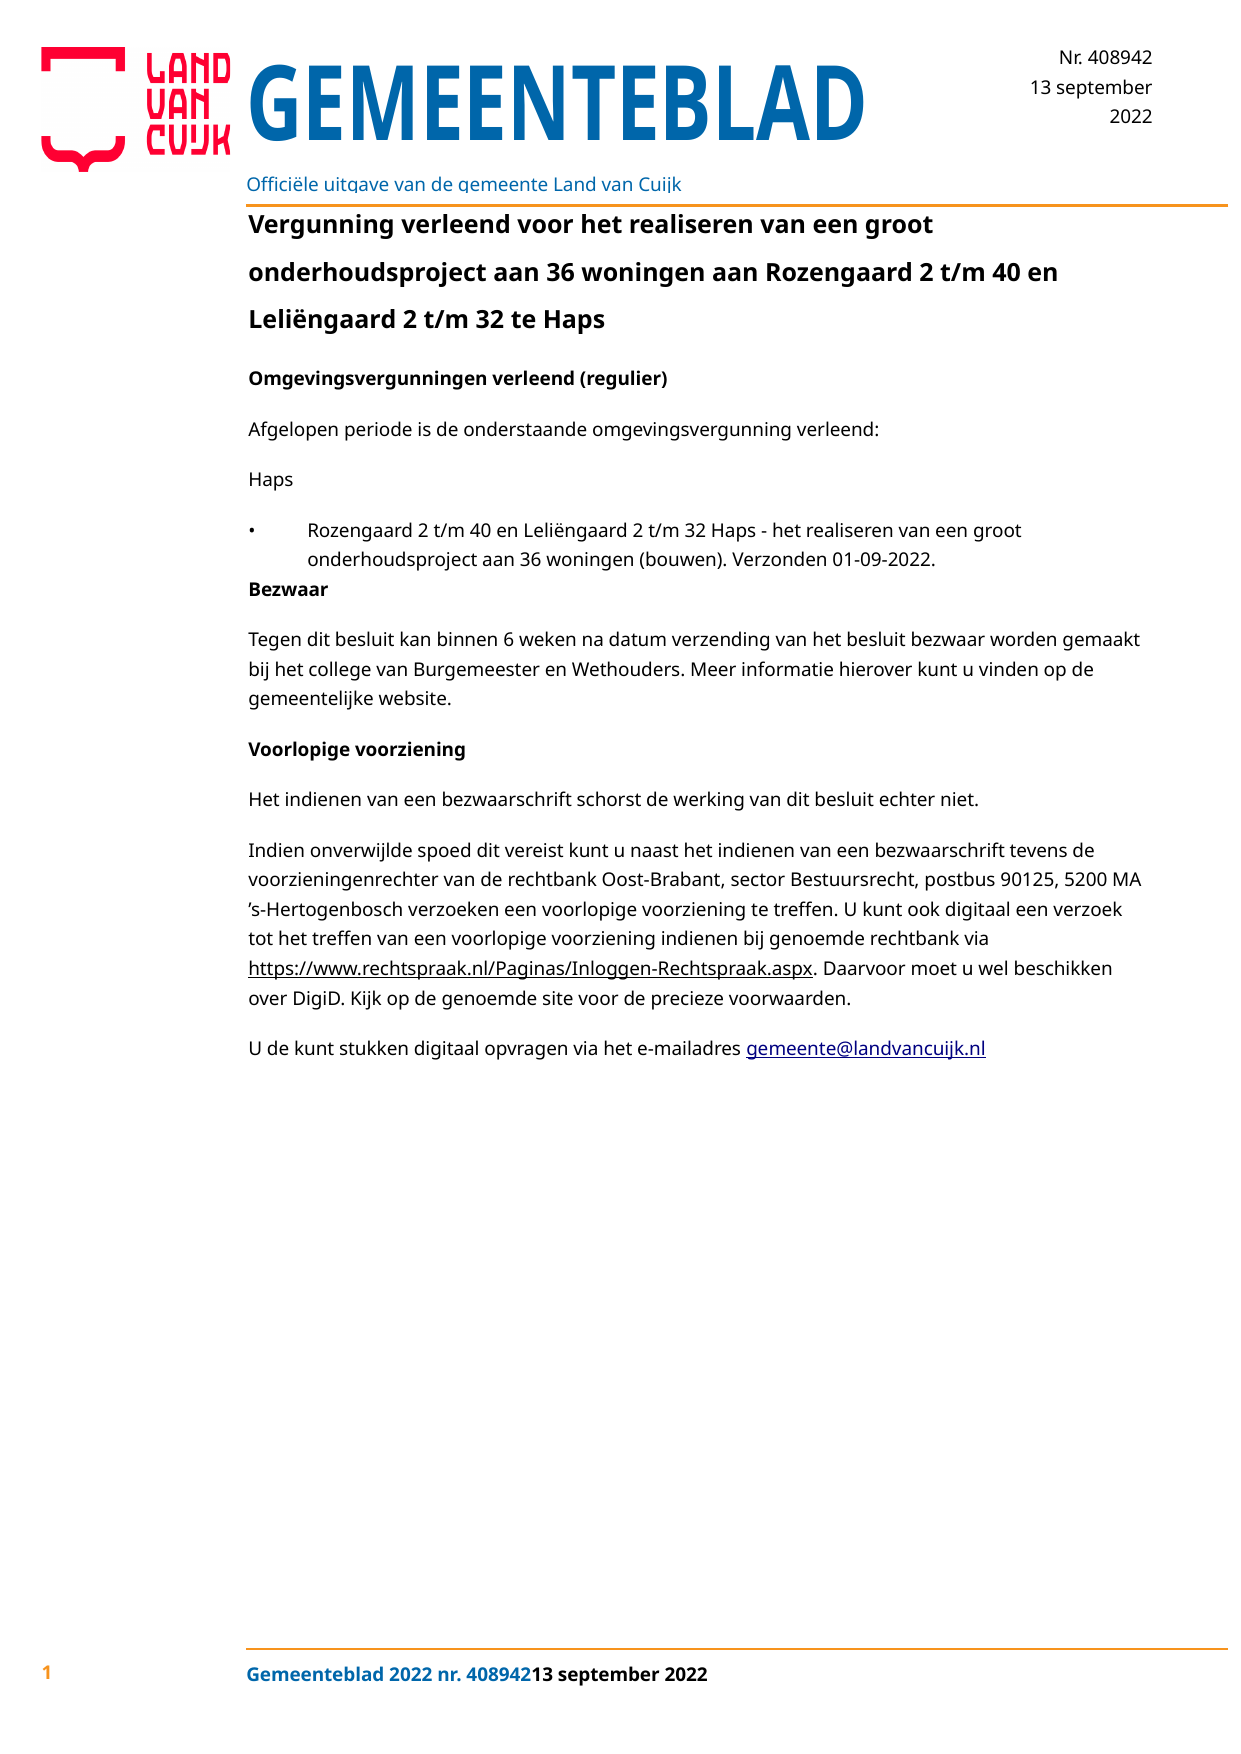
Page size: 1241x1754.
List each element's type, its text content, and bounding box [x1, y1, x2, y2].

text Voorlopige voorziening [248, 736, 1152, 762]
text Bezwaar [248, 576, 1152, 602]
text Haps [248, 466, 1152, 492]
picture [41, 47, 231, 172]
text Afgelopen periode is de onderstaande omgevingsvergunning verleend: [248, 416, 1152, 442]
text Omgevingsvergunningen verleend (regulier) [248, 366, 1152, 391]
text Vergunning verleend voor het realiseren van een groot onderhoudsproject aan 36 woningen aan Rozengaard 2 t/m 40 en Leliëngaard 2 t/m 32 te Haps [248, 207, 1152, 336]
text Het indienen van een bezwaarschrift schorst de werking van dit besluit echter niet. [248, 786, 1152, 812]
text U de kunt stukken digitaal opvragen via het e-mailadres gemeente@landvancuijk.nl [248, 1035, 1152, 1061]
list Rozengaard 2 t/m 40 en Leliëngaard 2 t/m 32 Haps - het realiseren van een groot onderhoudsproject aan 36 woningen (bouwen). Verzonden 01-09-2022. [248, 517, 1152, 572]
text Indien onverwijlde spoed dit vereist kunt u naast het indienen van een bezwaarschrift tevens de voorzieningenrechter van de rechtbank Oost-Brabant, sector Bestuursrecht, postbus 90125, 5200 MA ’s-Hertogenbosch verzoeken een voorlopige voorziening te treffen. U kunt ook digitaal een verzoek tot het treffen van een voorlopige voorziening indienen bij genoemde rechtbank via https://www.rechtspraak.nl/Paginas/Inloggen-Rechtspraak.aspx. Daarvoor moet u wel beschikken over DigiD. Kijk op de genoemde site voor de precieze voorwaarden. [248, 837, 1152, 1010]
text Tegen dit besluit kan binnen 6 weken na datum verzending van het besluit bezwaar worden gemaakt bij het college van Burgemeester en Wethouders. Meer informatie hierover kunt u vinden op de gemeentelijke website. [248, 626, 1152, 711]
